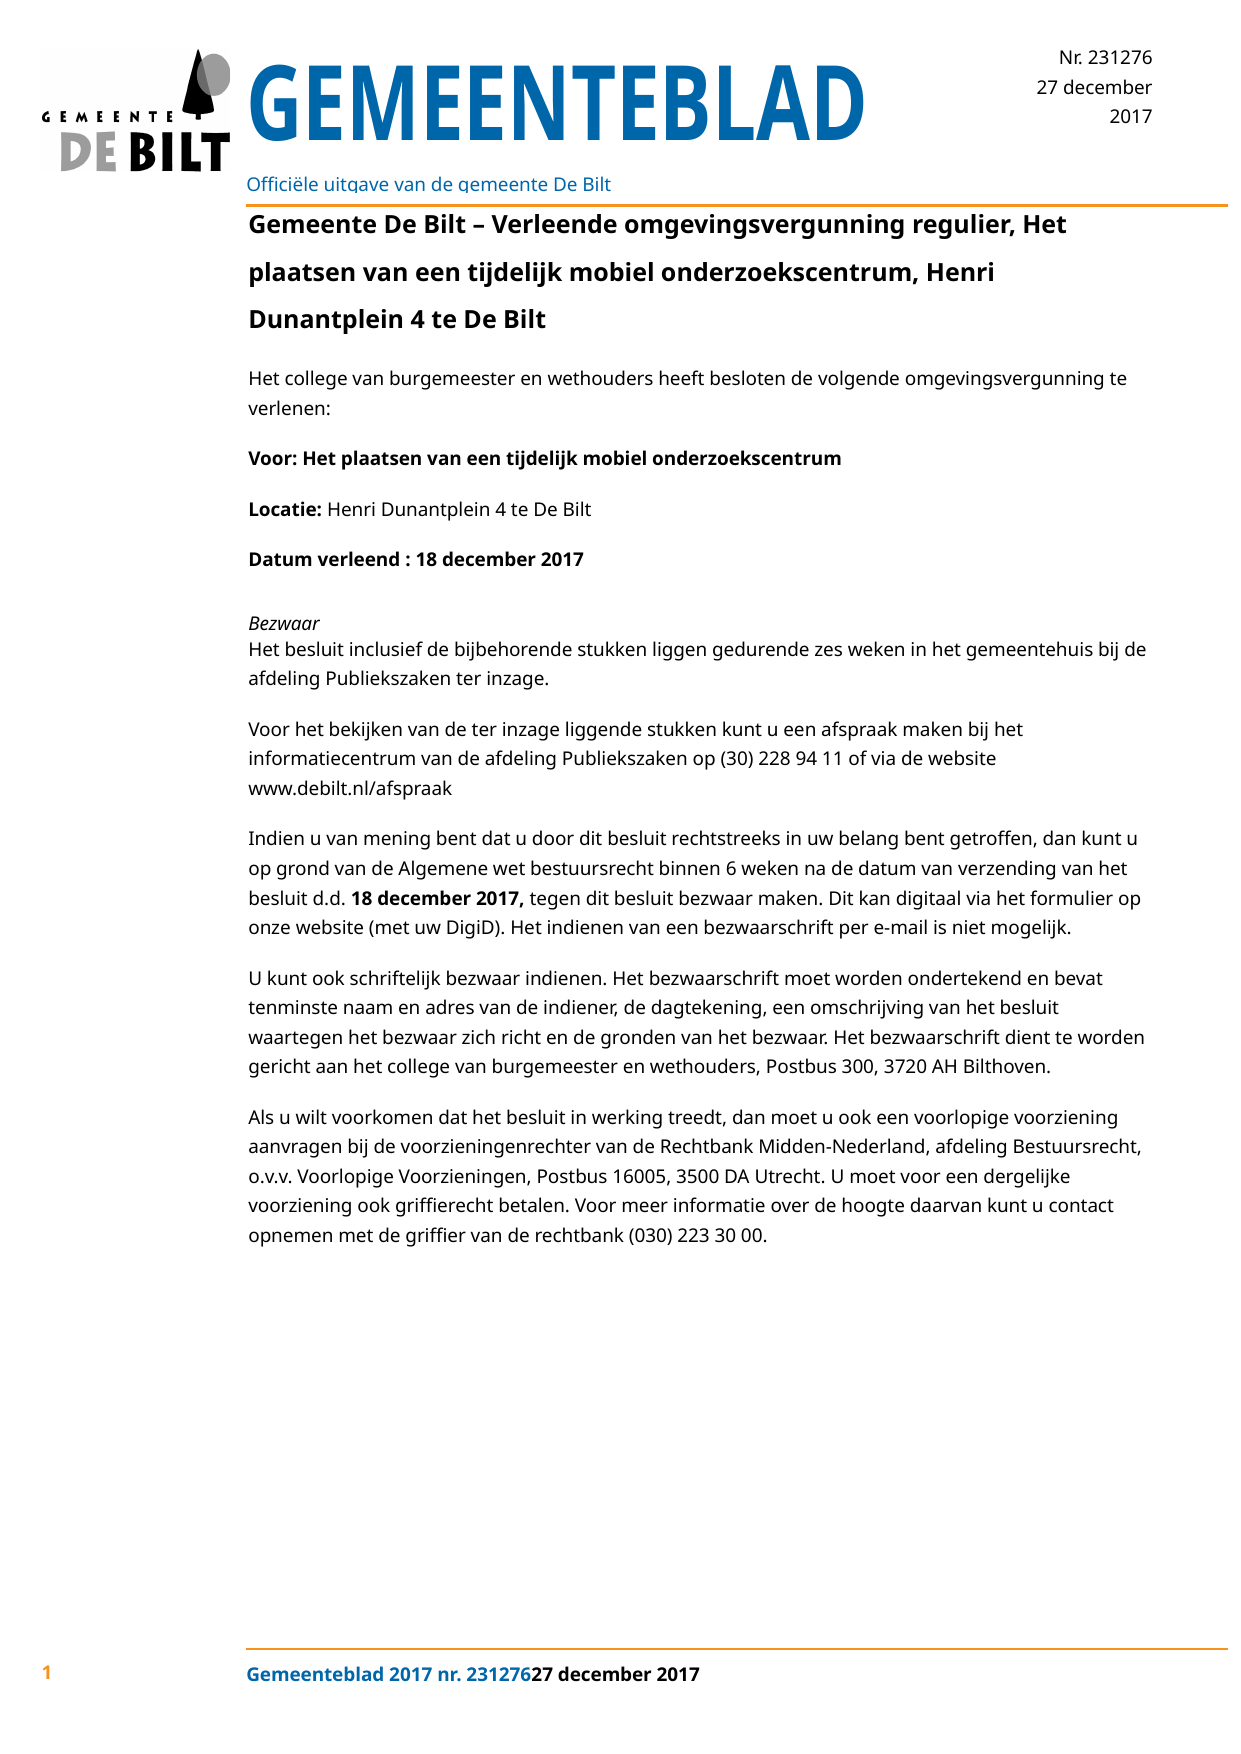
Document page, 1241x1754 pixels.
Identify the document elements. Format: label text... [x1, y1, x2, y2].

text Het besluit inclusief de bijbehorende stukken liggen gedurende zes weken in het gemeentehuis bij de afdeling Publiekszaken ter inzage. [248, 636, 1152, 691]
text Gemeente De Bilt – Verleende omgevingsvergunning regulier, Het plaatsen van een tijdelijk mobiel onderzoekscentrum, Henri Dunantplein 4 te De Bilt [248, 207, 1152, 336]
text Bezwaar [248, 610, 1152, 636]
text Het college van burgemeester en wethouders heeft besloten de volgende omgevingsvergunning te verlenen: [248, 366, 1152, 421]
text Datum verleend : 18 december 2017 [248, 546, 1152, 572]
text Voor: Het plaatsen van een tijdelijk mobiel onderzoekscentrum [248, 446, 1152, 471]
text Als u wilt voorkomen dat het besluit in werking treedt, dan moet u ook een voorlopige voorziening aanvragen bij de voorzieningenrechter van de Rechtbank Midden-Nederland, afdeling Bestuursrecht, o.v.v. Voorlopige Voorzieningen, Postbus 16005, 3500 DA Utrecht. U moet voor een dergelijke voorziening ook griffierecht betalen. Voor meer informatie over de hoogte daarvan kunt u contact opnemen met de griffier van de rechtbank (030) 223 30 00. [248, 1104, 1152, 1248]
picture [41, 47, 231, 172]
text Indien u van mening bent dat u door dit besluit rechtstreeks in uw belang bent getroffen, dan kunt u op grond van de Algemene wet bestuursrecht binnen 6 weken na de datum van verzending van het besluit d.d. 18 december 2017, tegen dit besluit bezwaar maken. Dit kan digitaal via het formulier op onze website (met uw DigiD). Het indienen van een bezwaarschrift per e-mail is niet mogelijk. [248, 826, 1152, 940]
text U kunt ook schriftelijk bezwaar indienen. Het bezwaarschrift moet worden ondertekend en bevat tenminste naam en adres van de indiener, de dagtekening, een omschrijving van het besluit waartegen het bezwaar zich richt en de gronden van het bezwaar. Het bezwaarschrift dient te worden gericht aan het college van burgemeester en wethouders, Postbus 300, 3720 AH Bilthoven. [248, 965, 1152, 1079]
text Voor het bekijken van de ter inzage liggende stukken kunt u een afspraak maken bij het informatiecentrum van de afdeling Publiekszaken op (30) 228 94 11 of via de website www.debilt.nl/afspraak [248, 716, 1152, 801]
text Locatie: Henri Dunantplein 4 te De Bilt [248, 496, 1152, 522]
